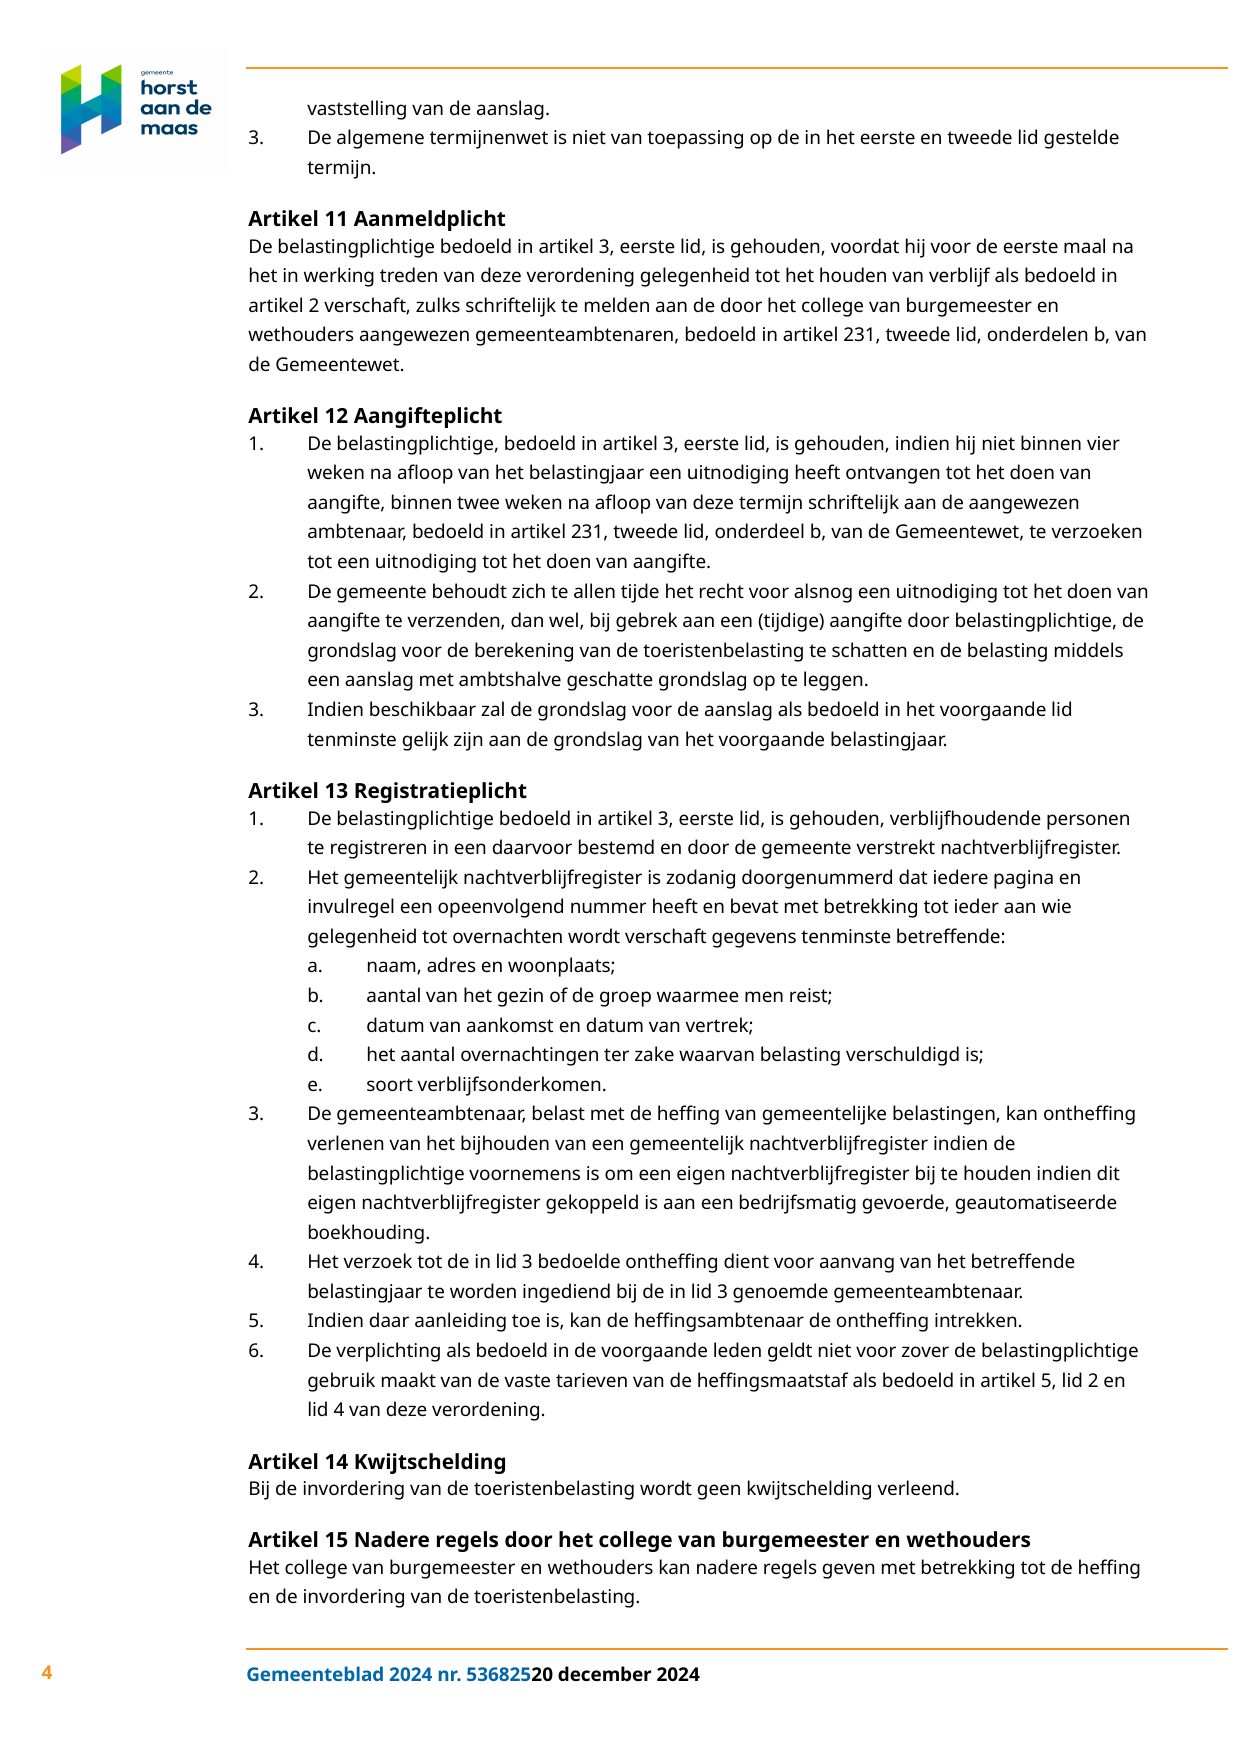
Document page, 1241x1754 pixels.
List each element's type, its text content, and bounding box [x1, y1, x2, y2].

list soort verblijfsonderkomen. [307, 1071, 1152, 1097]
list Het gemeentelijk nachtverblijfregister is zodanig doorgenummerd dat iedere pagina en invulregel een opeenvolgend nummer heeft en bevat met betrekking tot ieder aan wie gelegenheid tot overnachten wordt verschaft gegevens tenminste betreffende: [248, 864, 1152, 949]
text De belastingplichtige bedoeld in artikel 3, eerste lid, is gehouden, voordat hij voor de eerste maal na het in werking treden van deze verordening gelegenheid tot het houden van verblijf als bedoeld in artikel 2 verschaft, zulks schriftelijk te melden aan de door het college van burgemeester en wethouders aangewezen gemeenteambtenaren, bedoeld in artikel 231, tweede lid, onderdelen b, van de Gemeentewet. [248, 233, 1152, 377]
list De gemeente behoudt zich te allen tijde het recht voor alsnog een uitnodiging tot het doen van aangifte te verzenden, dan wel, bij gebrek aan een (tijdige) aangifte door belastingplichtige, de grondslag voor de berekening van de toeristenbelasting te schatten en de belasting middels een aanslag met ambtshalve geschatte grondslag op te leggen. [248, 578, 1152, 692]
text Artikel 15 Nadere regels door het college van burgemeester en wethouders [248, 1526, 1152, 1554]
text Bij de invordering van de toeristenbelasting wordt geen kwijtschelding verleend. [248, 1475, 1152, 1501]
list De belastingplichtige bedoeld in artikel 3, eerste lid, is gehouden, verblijfhoudende personen te registreren in een daarvoor bestemd en door de gemeente verstrekt nachtverblijfregister. [248, 805, 1152, 860]
list vaststelling van de aanslag. [248, 95, 1152, 121]
list De verplichting als bedoeld in de voorgaande leden geldt niet voor zover de belastingplichtige gebruik maakt van de vaste tarieven van de heffingsmaatstaf als bedoeld in artikel 5, lid 2 en lid 4 van deze verordening. [248, 1337, 1152, 1422]
list Indien daar aanleiding toe is, kan de heffingsambtenaar de ontheffing intrekken. [248, 1308, 1152, 1333]
text Artikel 11 Aanmeldplicht [248, 204, 1152, 233]
list Het verzoek tot de in lid 3 bedoelde ontheffing dient voor aanvang van het betreffende belastingjaar te worden ingediend bij de in lid 3 genoemde gemeenteambtenaar. [248, 1248, 1152, 1304]
list De algemene termijnenwet is niet van toepassing op de in het eerste en tweede lid gestelde termijn. [248, 124, 1152, 180]
list datum van aankomst en datum van vertrek; [307, 1012, 1152, 1037]
text Het college van burgemeester en wethouders kan nadere regels geven met betrekking tot de heffing en de invordering van de toeristenbelasting. [248, 1554, 1152, 1609]
text Artikel 13 Registratieplicht [248, 776, 1152, 805]
list Indien beschikbaar zal de grondslag voor de aanslag als bedoeld in het voorgaande lid tenminste gelijk zijn aan de grondslag van het voorgaande belastingjaar. [248, 696, 1152, 752]
list het aantal overnachtingen ter zake waarvan belasting verschuldigd is; [307, 1041, 1152, 1067]
text Artikel 12 Aangifteplicht [248, 402, 1152, 430]
picture [41, 47, 231, 172]
text Artikel 14 Kwijtschelding [248, 1447, 1152, 1475]
list De belastingplichtige, bedoeld in artikel 3, eerste lid, is gehouden, indien hij niet binnen vier weken na afloop van het belastingjaar een uitnodiging heeft ontvangen tot het doen van aangifte, binnen twee weken na afloop van deze termijn schriftelijk aan de aangewezen ambtenaar, bedoeld in artikel 231, tweede lid, onderdeel b, van de Gemeentewet, te verzoeken tot een uitnodiging tot het doen van aangifte. [248, 430, 1152, 574]
list naam, adres en woonplaats; [307, 953, 1152, 978]
list De gemeenteambtenaar, belast met de heffing van gemeentelijke belastingen, kan ontheffing verlenen van het bijhouden van een gemeentelijk nachtverblijfregister indien de belastingplichtige voornemens is om een eigen nachtverblijfregister bij te houden indien dit eigen nachtverblijfregister gekoppeld is aan een bedrijfsmatig gevoerde, geautomatiseerde boekhouding. [248, 1101, 1152, 1244]
list aantal van het gezin of de groep waarmee men reist; [307, 982, 1152, 1008]
